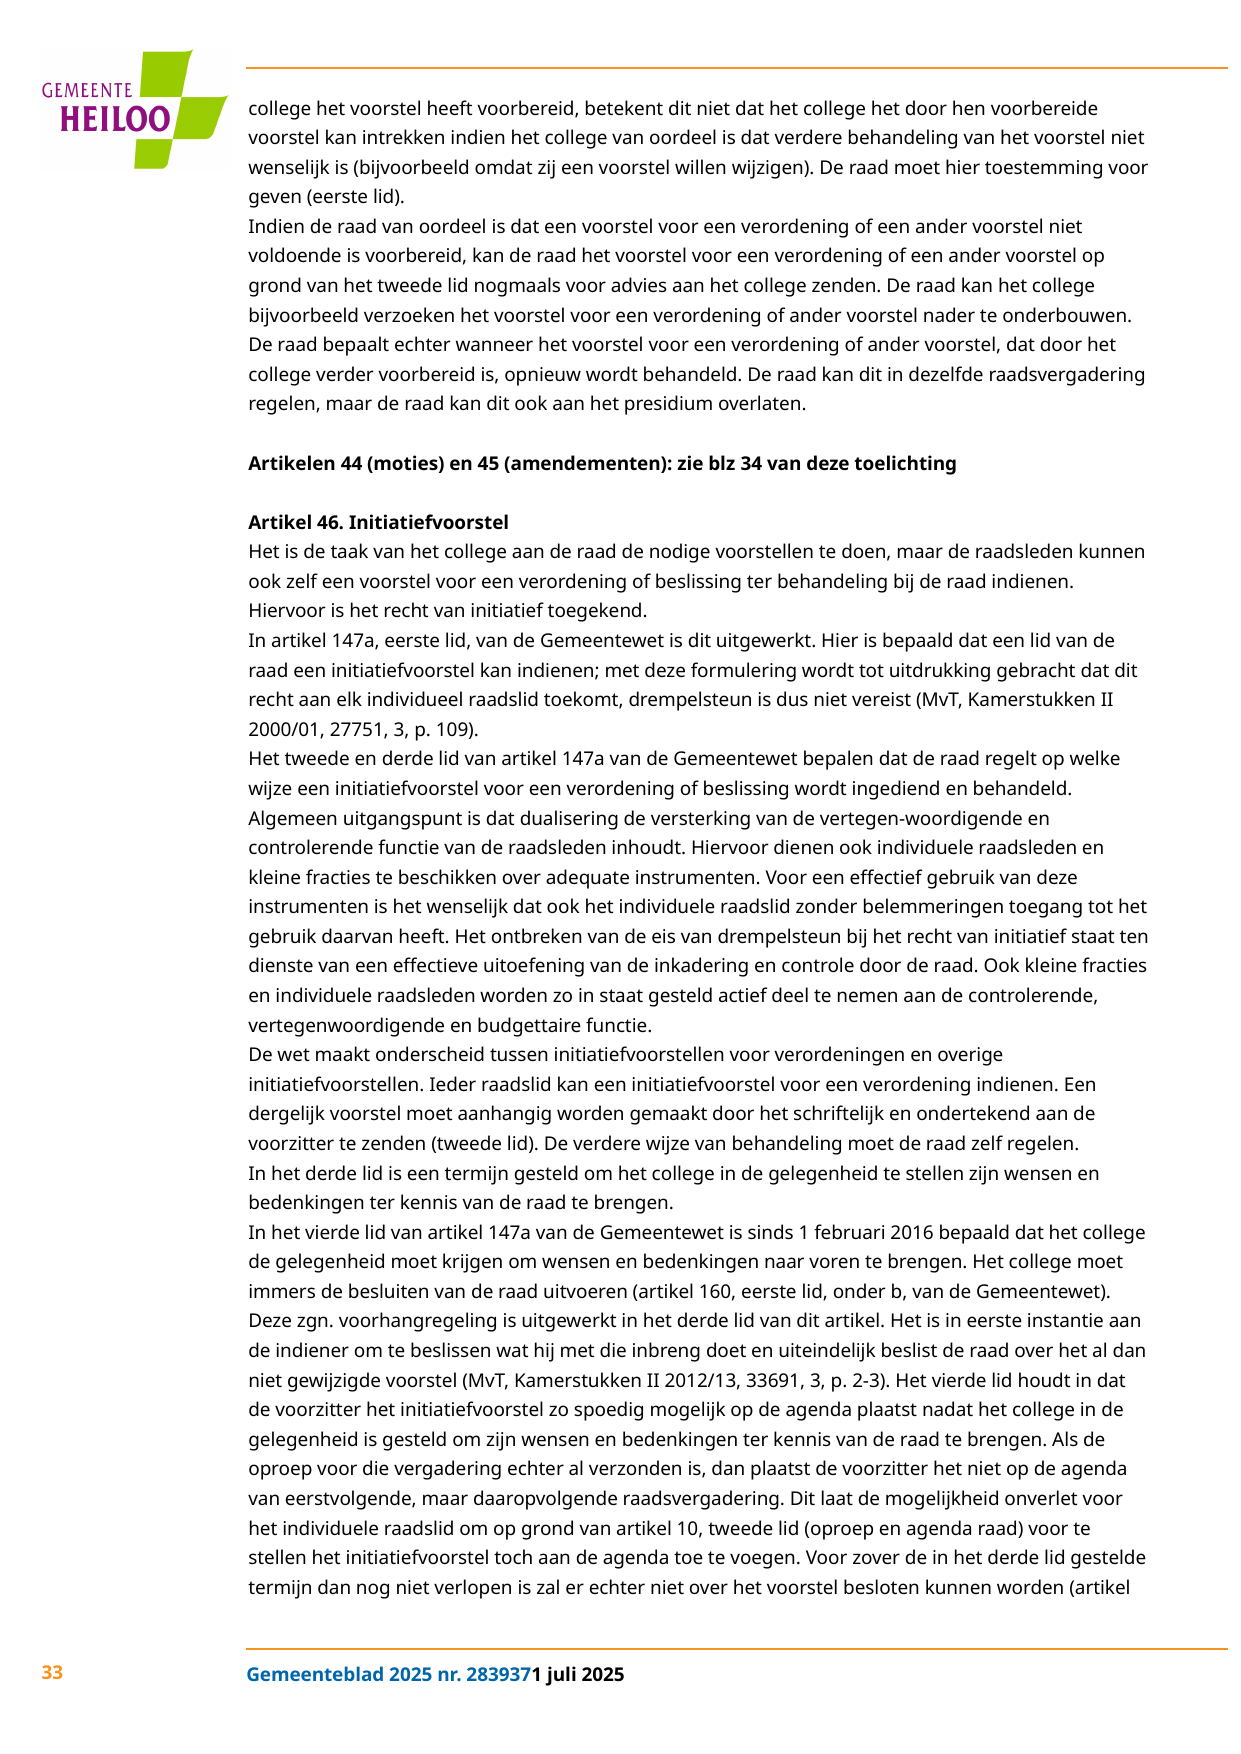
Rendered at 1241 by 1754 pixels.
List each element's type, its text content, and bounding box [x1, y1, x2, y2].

text Artikelen 44 (moties) en 45 (amendementen): zie blz 34 van deze toelichting [248, 450, 1152, 476]
text In het vierde lid van artikel 147a van de Gemeentewet is sinds 1 februari 2016 bepaald dat het college de gelegenheid moet krijgen om wensen en bedenkingen naar voren te brengen. Het college moet immers de besluiten van de raad uitvoeren (artikel 160, eerste lid, onder b, van de Gemeentewet). Deze zgn. voorhangregeling is uitgewerkt in het derde lid van dit artikel. Het is in eerste instantie aan de indiener om te beslissen wat hij met die inbreng doet en uiteindelijk beslist de raad over het al dan niet gewijzigde voorstel (MvT, Kamerstukken II 2012/13, 33691, 3, p. 2-3). Het vierde lid houdt in dat de voorzitter het initiatiefvoorstel zo spoedig mogelijk op de agenda plaatst nadat het college in de gelegenheid is gesteld om zijn wensen en bedenkingen ter kennis van de raad te brengen. Als de oproep voor die vergadering echter al verzonden is, dan plaatst de voorzitter het niet op de agenda van eerstvolgende, maar daaropvolgende raadsvergadering. Dit laat de mogelijkheid onverlet voor het individuele raadslid om op grond van artikel 10, tweede lid (oproep en agenda raad) voor te stellen het initiatiefvoorstel toch aan de agenda toe te voegen. Voor zover de in het derde lid gestelde termijn dan nog niet verlopen is zal er echter niet over het voorstel besloten kunnen worden (artikel [248, 1219, 1152, 1600]
text Het tweede en derde lid van artikel 147a van de Gemeentewet bepalen dat de raad regelt op welke wijze een initiatiefvoorstel voor een verordening of beslissing wordt ingediend en behandeld. Algemeen uitgangspunt is dat dualisering de versterking van de vertegen-woordigende en controlerende functie van de raadsleden inhoudt. Hiervoor dienen ook individuele raadsleden en kleine fracties te beschikken over adequate instrumenten. Voor een effectief gebruik van deze instrumenten is het wenselijk dat ook het individuele raadslid zonder belemmeringen toegang tot het gebruik daarvan heeft. Het ontbreken van de eis van drempelsteun bij het recht van initiatief staat ten dienste van een effectieve uitoefening van de inkadering en controle door de raad. Ook kleine fracties en individuele raadsleden worden zo in staat gesteld actief deel te nemen aan de controlerende, vertegenwoordigende en budgettaire functie. [248, 746, 1152, 1038]
picture [41, 47, 231, 172]
text De wet maakt onderscheid tussen initiatiefvoorstellen voor verordeningen en overige initiatiefvoorstellen. Ieder raadslid kan een initiatiefvoorstel voor een verordening indienen. Een dergelijk voorstel moet aanhangig worden gemaakt door het schriftelijk en ondertekend aan de voorzitter te zenden (tweede lid). De verdere wijze van behandeling moet de raad zelf regelen. [248, 1041, 1152, 1156]
text In artikel 147a, eerste lid, van de Gemeentewet is dit uitgewerkt. Hier is bepaald dat een lid van de raad een initiatiefvoorstel kan indienen; met deze formulering wordt tot uitdrukking gebracht dat dit recht aan elk individueel raadslid toekomt, drempelsteun is dus niet vereist (MvT, Kamerstukken II 2000/01, 27751, 3, p. 109). [248, 627, 1152, 742]
text Artikel 46. Initiatiefvoorstel [248, 509, 1152, 535]
text Indien de raad van oordeel is dat een voorstel voor een verordening of een ander voorstel niet voldoende is voorbereid, kan de raad het voorstel voor een verordening of een ander voorstel op grond van het tweede lid nogmaals voor advies aan het college zenden. De raad kan het college bijvoorbeeld verzoeken het voorstel voor een verordening of ander voorstel nader te onderbouwen. De raad bepaalt echter wanneer het voorstel voor een verordening of ander voorstel, dat door het college verder voorbereid is, opnieuw wordt behandeld. De raad kan dit in dezelfde raadsvergadering regelen, maar de raad kan dit ook aan het presidium overlaten. [248, 213, 1152, 416]
text college het voorstel heeft voorbereid, betekent dit niet dat het college het door hen voorbereide voorstel kan intrekken indien het college van oordeel is dat verdere behandeling van het voorstel niet wenselijk is (bijvoorbeeld omdat zij een voorstel willen wijzigen). De raad moet hier toestemming voor geven (eerste lid). [248, 95, 1152, 209]
text Het is de taak van het college aan de raad de nodige voorstellen te doen, maar de raadsleden kunnen ook zelf een voorstel voor een verordening of beslissing ter behandeling bij de raad indienen. Hiervoor is het recht van initiatief toegekend. [248, 538, 1152, 623]
text In het derde lid is een termijn gesteld om het college in de gelegenheid te stellen zijn wensen en bedenkingen ter kennis van de raad te brengen. [248, 1160, 1152, 1215]
